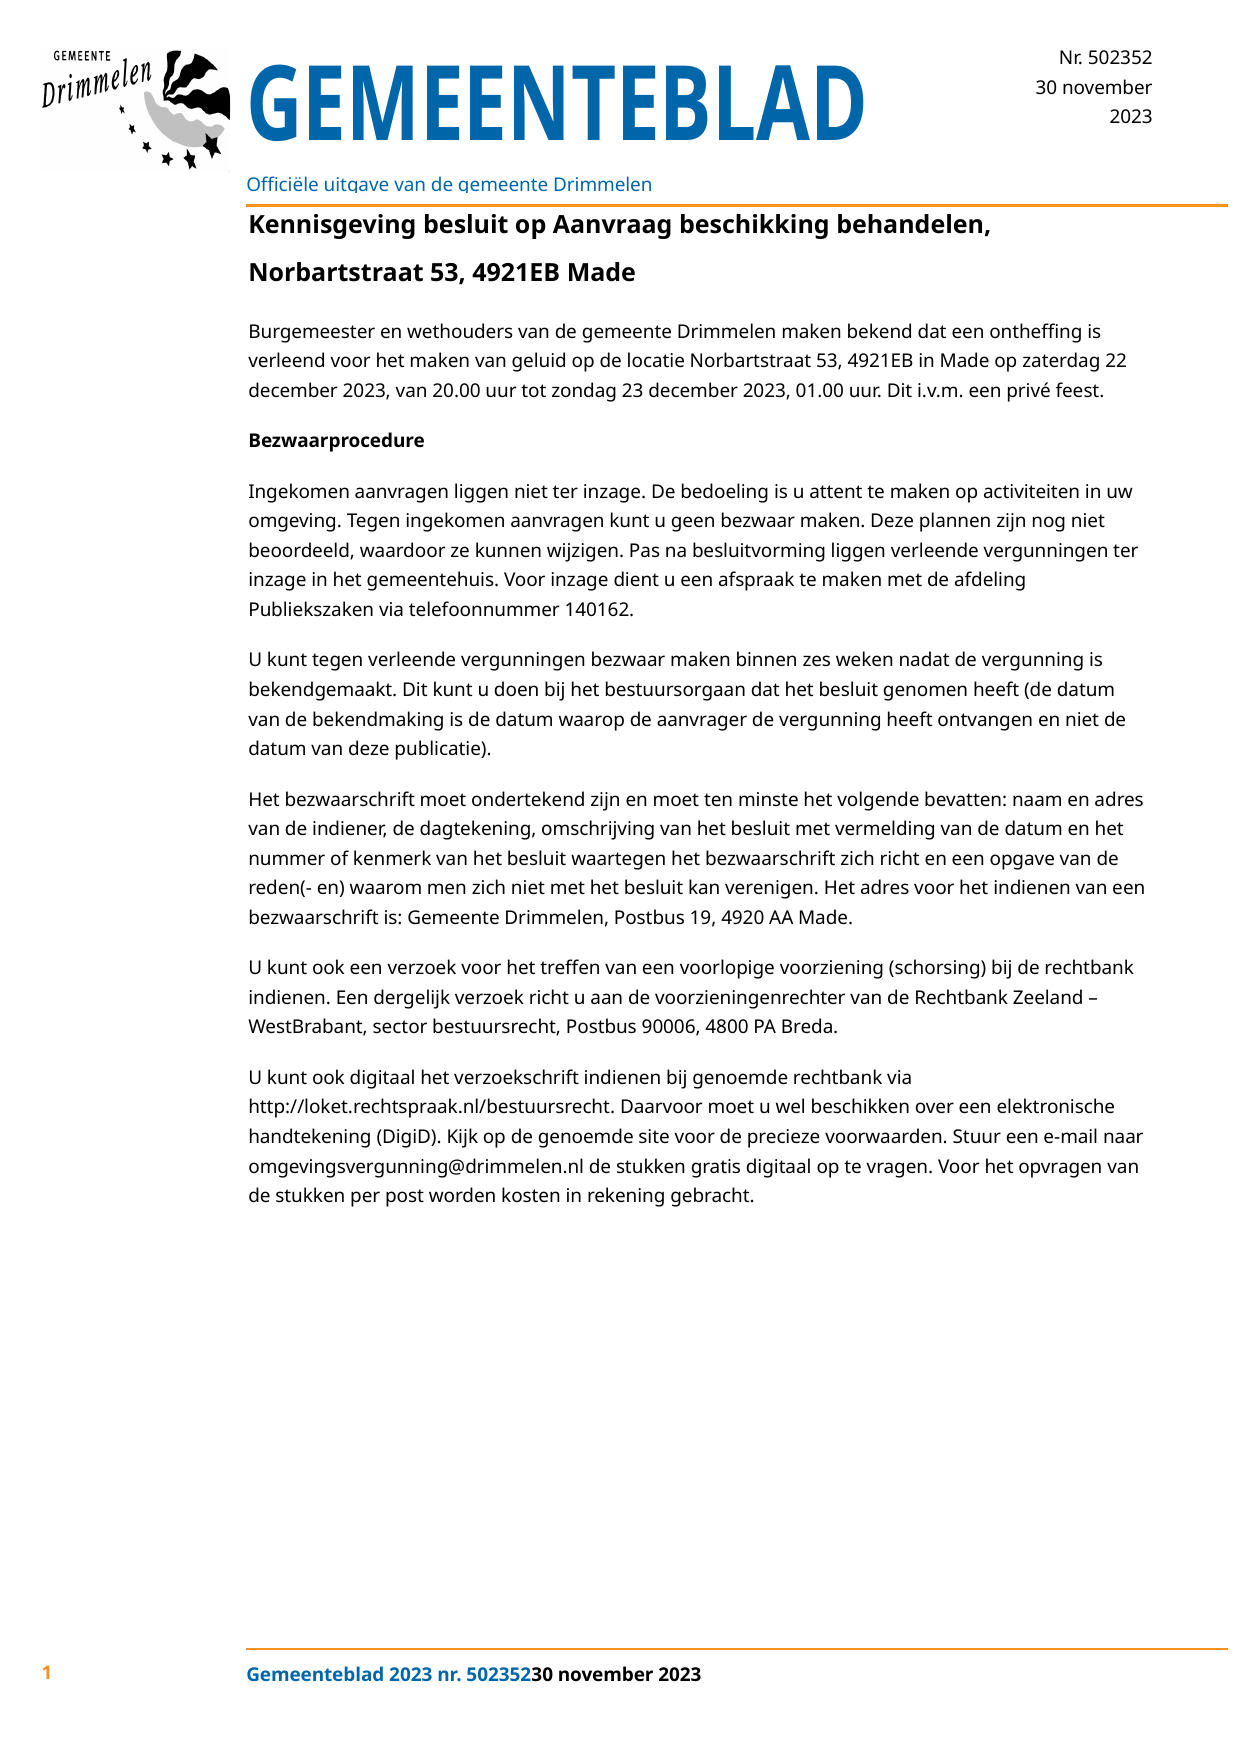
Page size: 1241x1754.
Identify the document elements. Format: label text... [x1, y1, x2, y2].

text Burgemeester en wethouders van de gemeente Drimmelen maken bekend dat een ontheffing is verleend voor het maken van geluid op de locatie Norbartstraat 53, 4921EB in Made op zaterdag 22 december 2023, van 20.00 uur tot zondag 23 december 2023, 01.00 uur. Dit i.v.m. een privé feest. [248, 318, 1152, 403]
text U kunt ook digitaal het verzoekschrift indienen bij genoemde rechtbank via http://loket.rechtspraak.nl/bestuursrecht. Daarvoor moet u wel beschikken over een elektronische handtekening (DigiD). Kijk op de genoemde site voor de precieze voorwaarden. Stuur een e-mail naar omgevingsvergunning@drimmelen.nl de stukken gratis digitaal op te vragen. Voor het opvragen van de stukken per post worden kosten in rekening gebracht. [248, 1064, 1152, 1208]
text U kunt tegen verleende vergunningen bezwaar maken binnen zes weken nadat de vergunning is bekendgemaakt. Dit kunt u doen bij het bestuursorgaan dat het besluit genomen heeft (de datum van de bekendmaking is de datum waarop de aanvrager de vergunning heeft ontvangen en niet de datum van deze publicatie). [248, 647, 1152, 761]
text Ingekomen aanvragen liggen niet ter inzage. De bedoeling is u attent te maken op activiteiten in uw omgeving. Tegen ingekomen aanvragen kunt u geen bezwaar maken. Deze plannen zijn nog niet beoordeeld, waardoor ze kunnen wijzigen. Pas na besluitvorming liggen verleende vergunningen ter inzage in het gemeentehuis. Voor inzage dient u een afspraak te maken met de afdeling Publiekszaken via telefoonnummer 140162. [248, 478, 1152, 622]
picture [41, 47, 231, 172]
text Bezwaarprocedure [248, 427, 1152, 453]
text Kennisgeving besluit op Aanvraag beschikking behandelen, Norbartstraat 53, 4921EB Made [248, 207, 1152, 288]
text Het bezwaarschrift moet ondertekend zijn en moet ten minste het volgende bevatten: naam en adres van de indiener, de dagtekening, omschrijving van het besluit met vermelding van de datum en het nummer of kenmerk van het besluit waartegen het bezwaarschrift zich richt en een opgave van de reden(- en) waarom men zich niet met het besluit kan verenigen. Het adres voor het indienen van een bezwaarschrift is: Gemeente Drimmelen, Postbus 19, 4920 AA Made. [248, 786, 1152, 930]
text U kunt ook een verzoek voor het treffen van een voorlopige voorziening (schorsing) bij de rechtbank indienen. Een dergelijk verzoek richt u aan de voorzieningenrechter van de Rechtbank Zeeland – WestBrabant, sector bestuursrecht, Postbus 90006, 4800 PA Breda. [248, 954, 1152, 1039]
